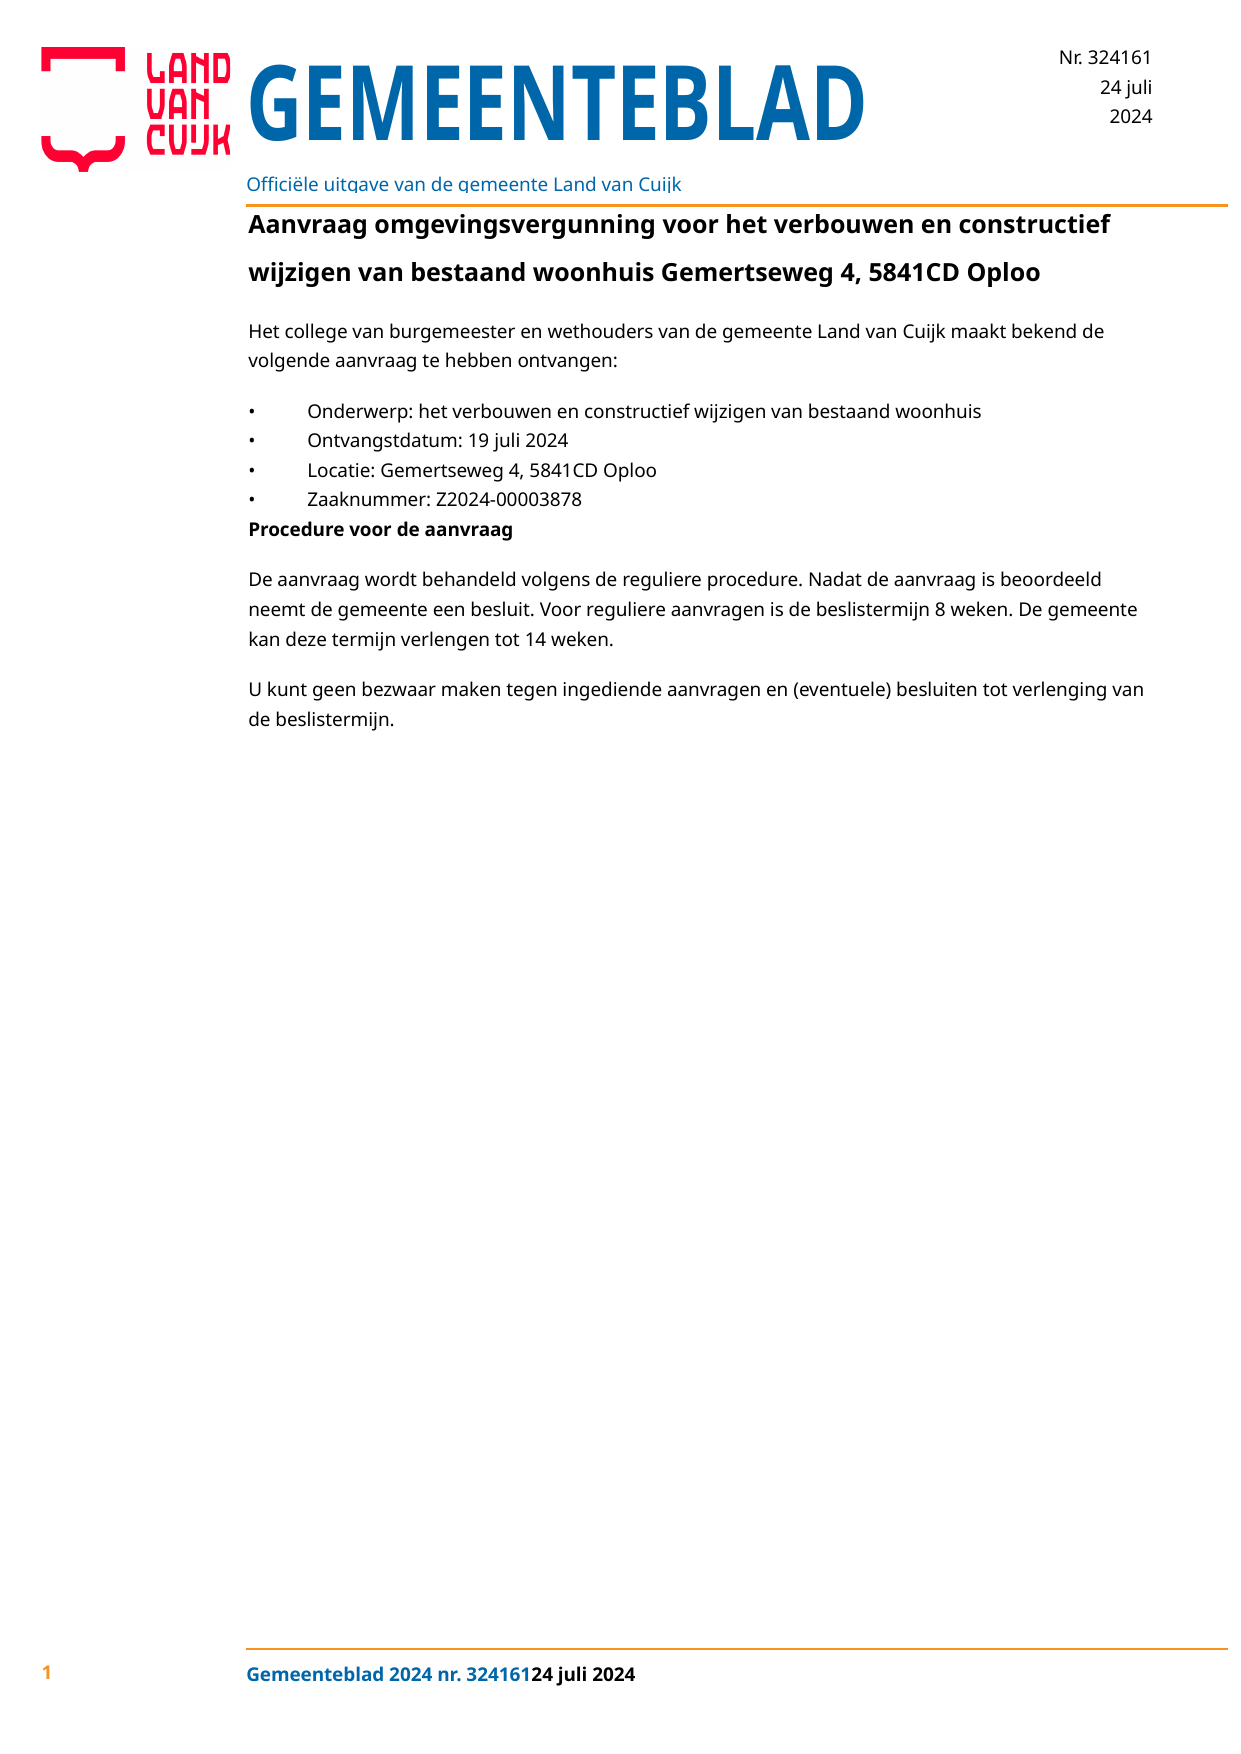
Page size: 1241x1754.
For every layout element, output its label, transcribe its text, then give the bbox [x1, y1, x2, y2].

list Zaaknummer: Z2024-00003878 [248, 487, 1152, 512]
list Locatie: Gemertseweg 4, 5841CD Oploo [248, 457, 1152, 483]
text Het college van burgemeester en wethouders van de gemeente Land van Cuijk maakt bekend de volgende aanvraag te hebben ontvangen: [248, 318, 1152, 373]
text Aanvraag omgevingsvergunning voor het verbouwen en constructief wijzigen van bestaand woonhuis Gemertseweg 4, 5841CD Oploo [248, 207, 1152, 288]
list Onderwerp: het verbouwen en constructief wijzigen van bestaand woonhuis [248, 398, 1152, 424]
picture [41, 47, 231, 172]
text De aanvraag wordt behandeld volgens de reguliere procedure. Nadat de aanvraag is beoordeeld neemt de gemeente een besluit. Voor reguliere aanvragen is de beslistermijn 8 weken. De gemeente kan deze termijn verlengen tot 14 weken. [248, 567, 1152, 652]
list Ontvangstdatum: 19 juli 2024 [248, 427, 1152, 453]
text U kunt geen bezwaar maken tegen ingediende aanvragen en (eventuele) besluiten tot verlenging van de beslistermijn. [248, 676, 1152, 732]
text Procedure voor de aanvraag [248, 516, 1152, 542]
